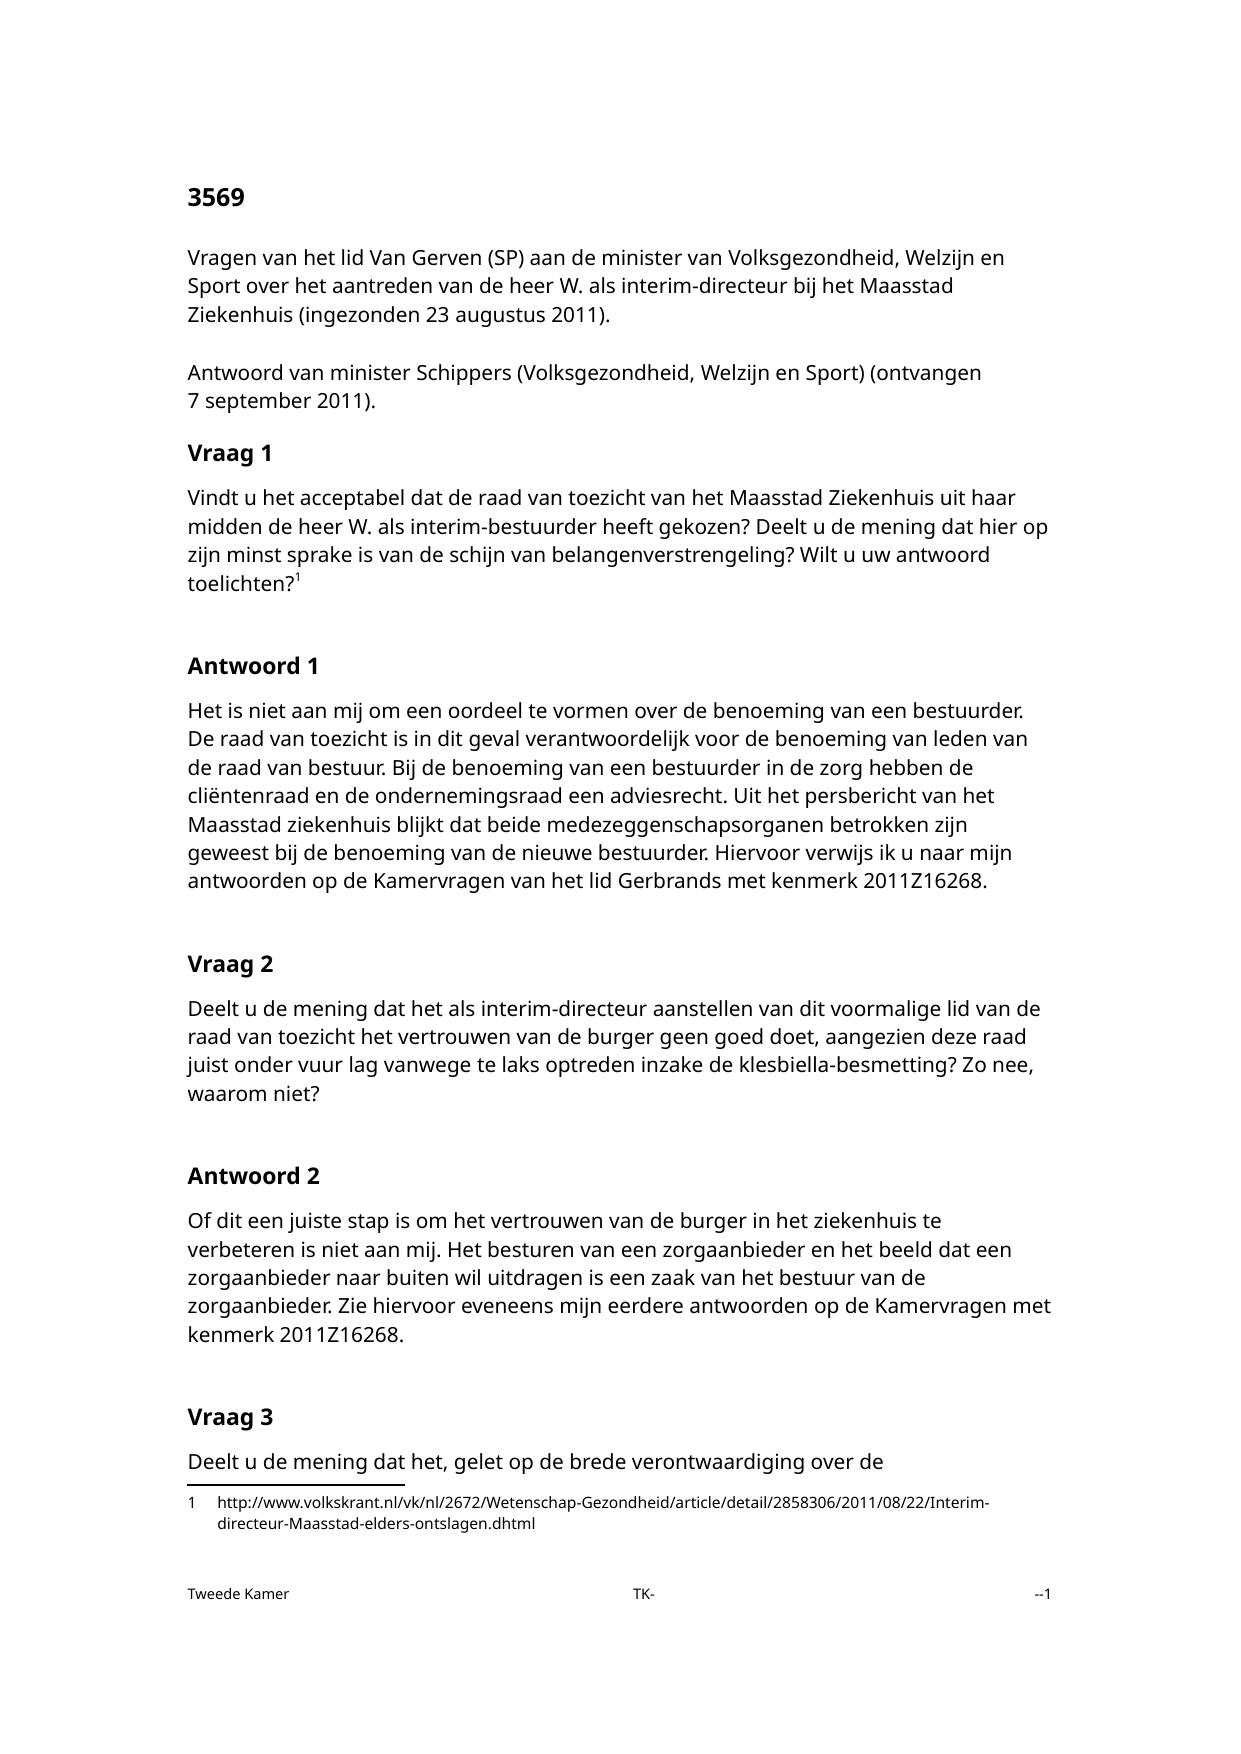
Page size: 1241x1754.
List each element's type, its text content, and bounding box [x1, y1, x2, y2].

text Het is niet aan mij om een oordeel te vormen over de benoeming van een bestuurder. De raad van toezicht is in dit geval verantwoordelijk voor de benoeming van leden van de raad van bestuur. Bij de benoeming van een bestuurder in de zorg hebben de cliëntenraad en de ondernemingsraad een adviesrecht. Uit het persbericht van het Maasstad ziekenhuis blijkt dat beide medezeggenschapsorganen betrokken zijn geweest bij de benoeming van de nieuwe bestuurder. Hiervoor verwijs ik u naar mijn antwoorden op de Kamervragen van het lid Gerbrands met kenmerk 2011Z16268. [187, 696, 1053, 895]
text Antwoord van minister Schippers (Volksgezondheid, Welzijn en Sport) (ontvangen 7 september 2011). [187, 358, 1053, 415]
text Vindt u het acceptabel dat de raad van toezicht van het Maasstad Ziekenhuis uit haar midden de heer W. als interim-bestuurder heeft gekozen? Deelt u de mening dat hier op zijn minst sprake is van de schijn van belangenverstrengeling? Wilt u uw antwoord toelichten? [187, 483, 1053, 597]
text Deelt u de mening dat het als interim-directeur aanstellen van dit voormalige lid van de raad van toezicht het vertrouwen van de burger geen goed doet, aangezien deze raad juist onder vuur lag vanwege te laks optreden inzake de klesbiella-besmetting? Zo nee, waarom niet? [187, 994, 1053, 1107]
subtitle Vraag 2 [187, 947, 1053, 979]
subtitle Antwoord 1 [187, 650, 1053, 681]
subtitle Antwoord 2 [187, 1160, 1053, 1191]
subtitle Vraag 1 [187, 437, 1053, 468]
text http://www.volkskrant.nl/vk/nl/2672/Wetenschap-Gezondheid/article/detail/2858306/2011/08/22/Interim-directeur-Maasstad-elders-ontslagen.dhtml [187, 1477, 1053, 1534]
text 3569 [187, 179, 1053, 213]
text Vragen van het lid Van Gerven (SP) aan de minister van Volksgezondheid, Welzijn en Sport over het aantreden van de heer W. als interim-directeur bij het Maasstad Ziekenhuis (ingezonden 23 augustus 2011). [187, 243, 1053, 328]
text Of dit een juiste stap is om het vertrouwen van de burger in het ziekenhuis te verbeteren is niet aan mij. Het besturen van een zorgaanbieder en het beeld dat een zorgaanbieder naar buiten wil uitdragen is een zaak van het bestuur van de zorgaanbieder. Zie hiervoor eveneens mijn eerdere antwoorden op de Kamervragen met kenmerk 2011Z16268. [187, 1206, 1053, 1348]
